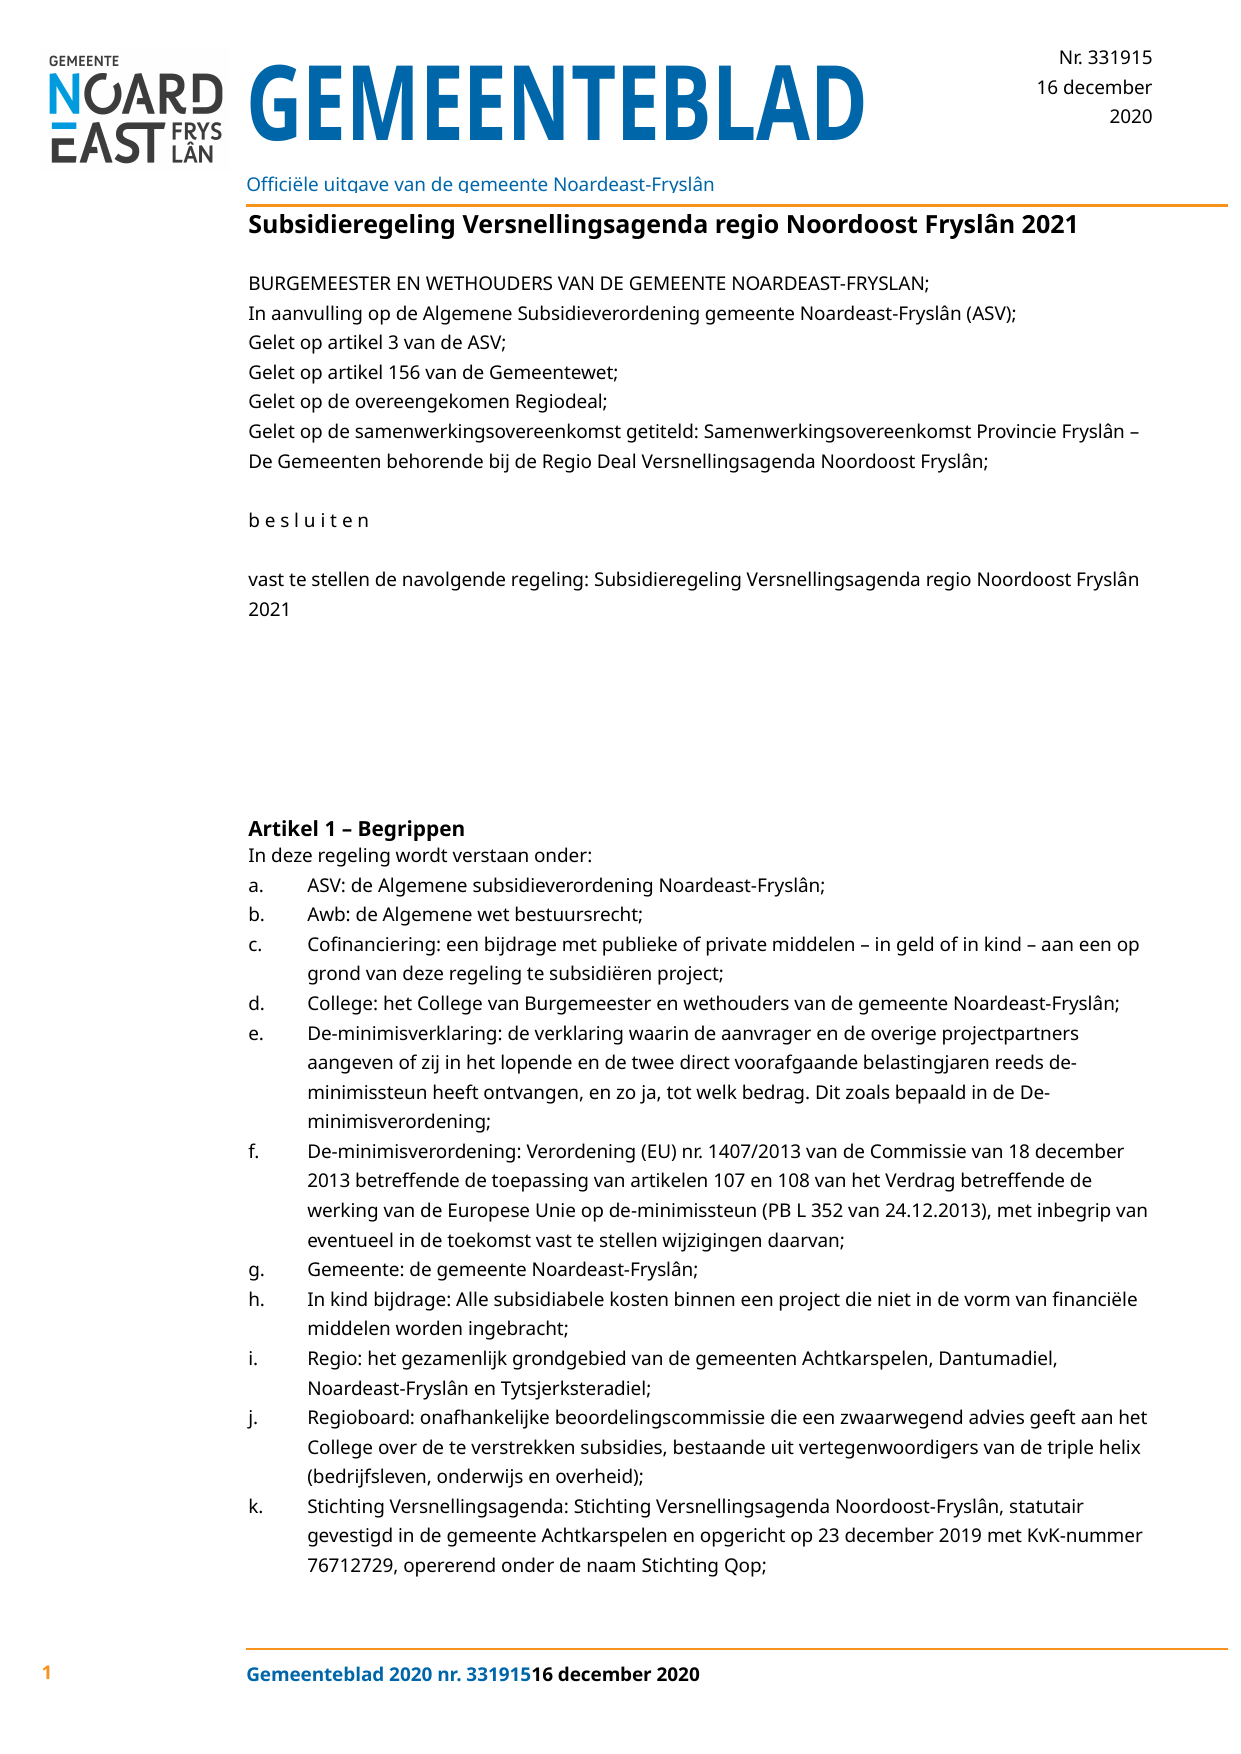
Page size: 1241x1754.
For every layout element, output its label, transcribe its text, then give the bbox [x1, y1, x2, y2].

list College: het College van Burgemeester en wethouders van de gemeente Noardeast-Fryslân; [248, 990, 1152, 1016]
list Cofinanciering: een bijdrage met publieke of private middelen – in geld of in kind – aan een op grond van deze regeling te subsidiëren project; [248, 931, 1152, 986]
text Subsidieregeling Versnellingsagenda regio Noordoost Fryslân 2021 [248, 207, 1152, 241]
list Stichting Versnellingsagenda: Stichting Versnellingsagenda Noordoost-Fryslân, statutair gevestigd in de gemeente Achtkarspelen en opgericht op 23 december 2019 met KvK-nummer 76712729, opererend onder de naam Stichting Qop; [248, 1493, 1152, 1578]
list De-minimisverordening: Verordening (EU) nr. 1407/2013 van de Commissie van 18 december 2013 betreffende de toepassing van artikelen 107 en 108 van het Verdrag betreffende de werking van de Europese Unie op de-minimissteun (PB L 352 van 24.12.2013), met inbegrip van eventueel in de toekomst vast te stellen wijzigingen daarvan; [248, 1138, 1152, 1252]
list Regio: het gezamenlijk grondgebied van de gemeenten Achtkarspelen, Dantumadiel, Noardeast-Fryslân en Tytsjerksteradiel; [248, 1345, 1152, 1400]
text In aanvulling op de Algemene Subsidieverordening gemeente Noardeast-Fryslân (ASV); [248, 300, 1152, 326]
list Regioboard: onafhankelijke beoordelingscommissie die een zwaarwegend advies geeft aan het College over de te verstrekken subsidies, bestaande uit vertegenwoordigers van de triple helix (bedrijfsleven, onderwijs en overheid); [248, 1404, 1152, 1489]
text In deze regeling wordt verstaan onder: [248, 842, 1152, 868]
text BURGEMEESTER EN WETHOUDERS VAN DE GEMEENTE NOARDEAST-FRYSLAN; [248, 270, 1152, 296]
text Gelet op artikel 3 van de ASV; [248, 329, 1152, 355]
text Gelet op de overeengekomen Regiodeal; [248, 389, 1152, 414]
text b e s l u i t e n [248, 507, 1152, 533]
list Gemeente: de gemeente Noardeast-Fryslân; [248, 1256, 1152, 1282]
picture [41, 47, 231, 172]
text vast te stellen de navolgende regeling: Subsidieregeling Versnellingsagenda regio Noordoost Fryslân 2021 [248, 566, 1152, 621]
text Artikel 1 – Begrippen [248, 814, 1152, 842]
text Gelet op artikel 156 van de Gemeentewet; [248, 359, 1152, 385]
list In kind bijdrage: Alle subsidiabele kosten binnen een project die niet in de vorm van financiële middelen worden ingebracht; [248, 1286, 1152, 1341]
list De-minimisverklaring: de verklaring waarin de aanvrager en de overige projectpartners aangeven of zij in het lopende en de twee direct voorafgaande belastingjaren reeds de-minimissteun heeft ontvangen, en zo ja, tot welk bedrag. Dit zoals bepaald in de De-minimisverordening; [248, 1020, 1152, 1134]
text Gelet op de samenwerkingsovereenkomst getiteld: Samenwerkingsovereenkomst Provincie Fryslân – De Gemeenten behorende bij de Regio Deal Versnellingsagenda Noordoost Fryslân; [248, 418, 1152, 473]
list Awb: de Algemene wet bestuursrecht; [248, 901, 1152, 927]
list ASV: de Algemene subsidieverordening Noardeast-Fryslân; [248, 872, 1152, 897]
